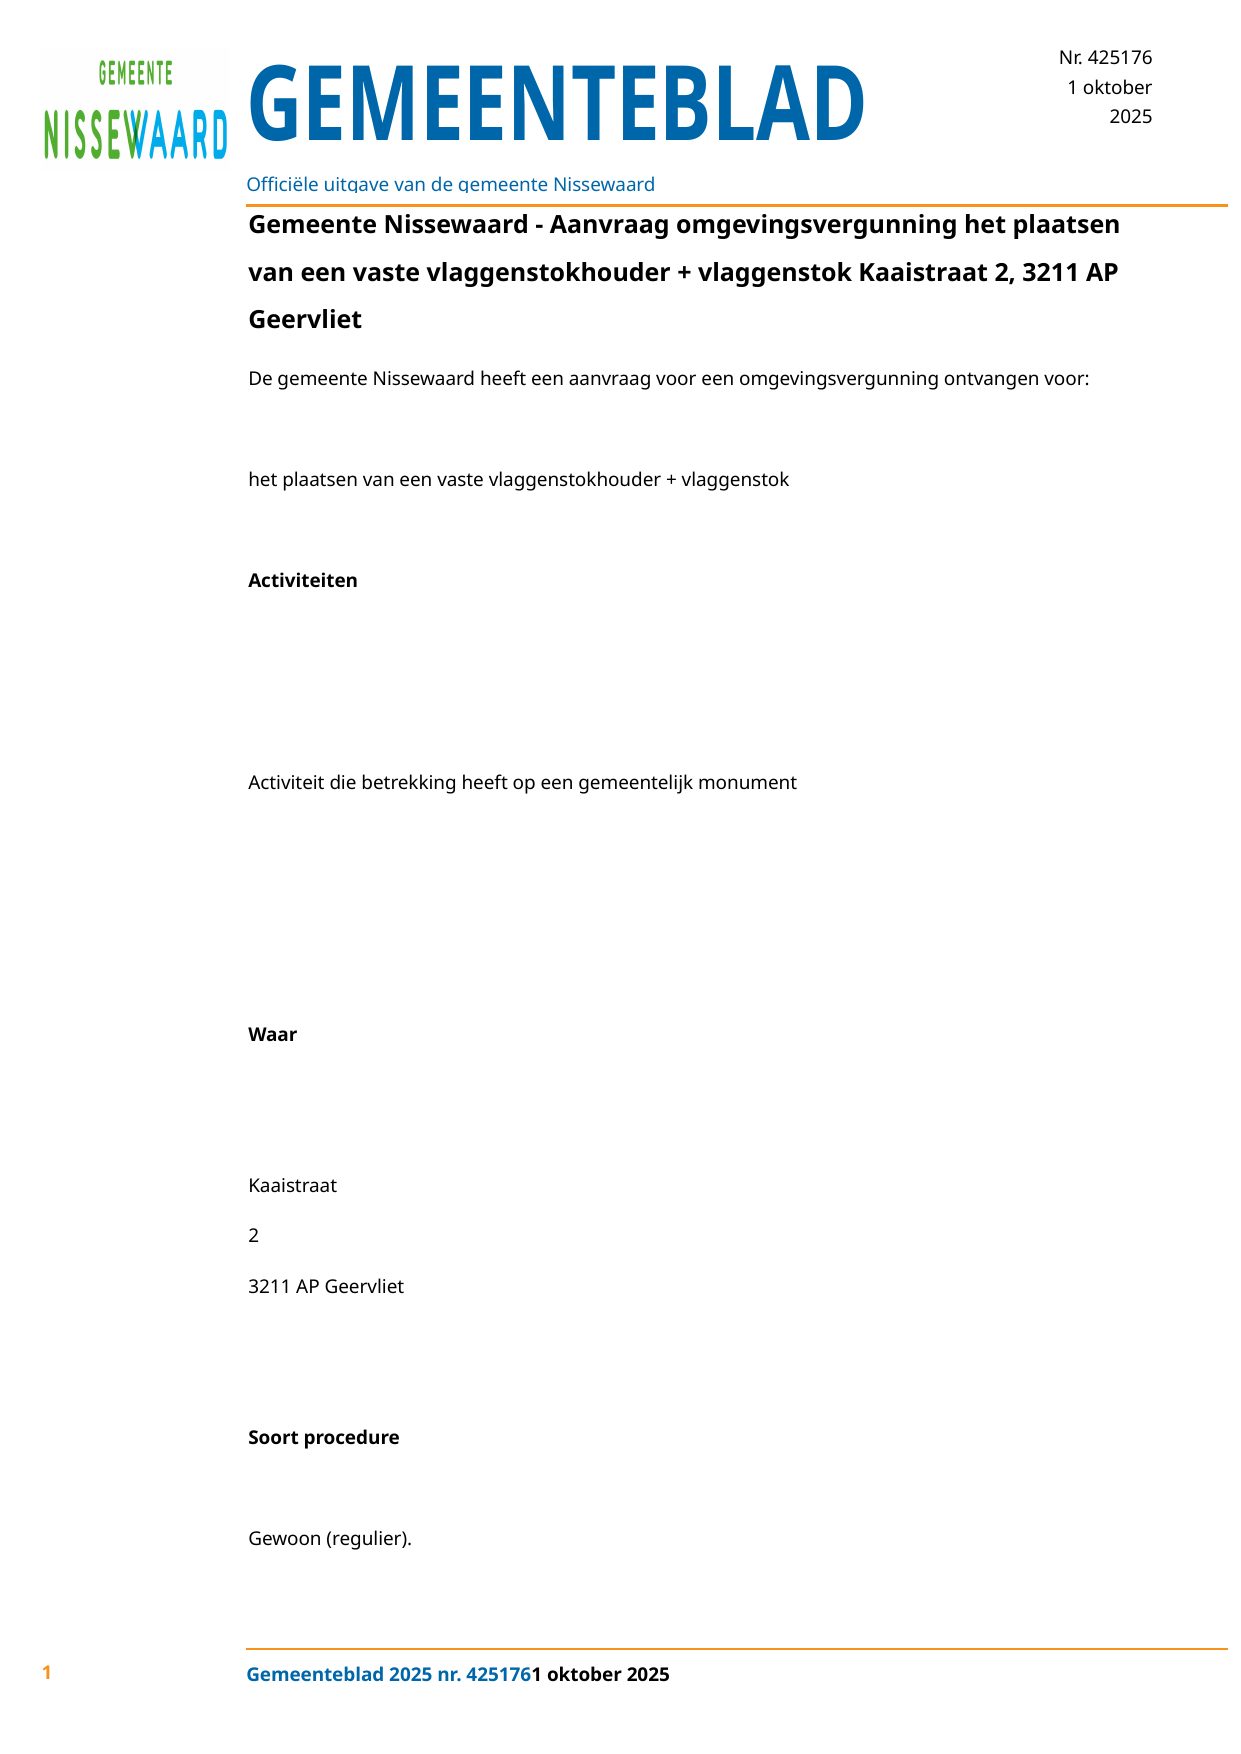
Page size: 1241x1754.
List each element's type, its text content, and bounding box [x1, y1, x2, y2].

text Gemeente Nissewaard - Aanvraag omgevingsvergunning het plaatsen van een vaste vlaggenstokhouder + vlaggenstok Kaaistraat 2, 3211 AP Geervliet [248, 207, 1152, 336]
text 2 [248, 1223, 1152, 1248]
text Waar [248, 1021, 1152, 1047]
text Activiteit die betrekking heeft op een gemeentelijk monument [248, 769, 1152, 794]
text het plaatsen van een vaste vlaggenstokhouder + vlaggenstok [248, 466, 1152, 492]
text Soort procedure [248, 1424, 1152, 1450]
text De gemeente Nissewaard heeft een aanvraag voor een omgevingsvergunning ontvangen voor: [248, 366, 1152, 391]
text Kaaistraat [248, 1172, 1152, 1198]
text 3211 AP Geervliet [248, 1273, 1152, 1299]
text Activiteiten [248, 567, 1152, 593]
picture [41, 47, 231, 172]
text Gewoon (regulier). [248, 1525, 1152, 1551]
